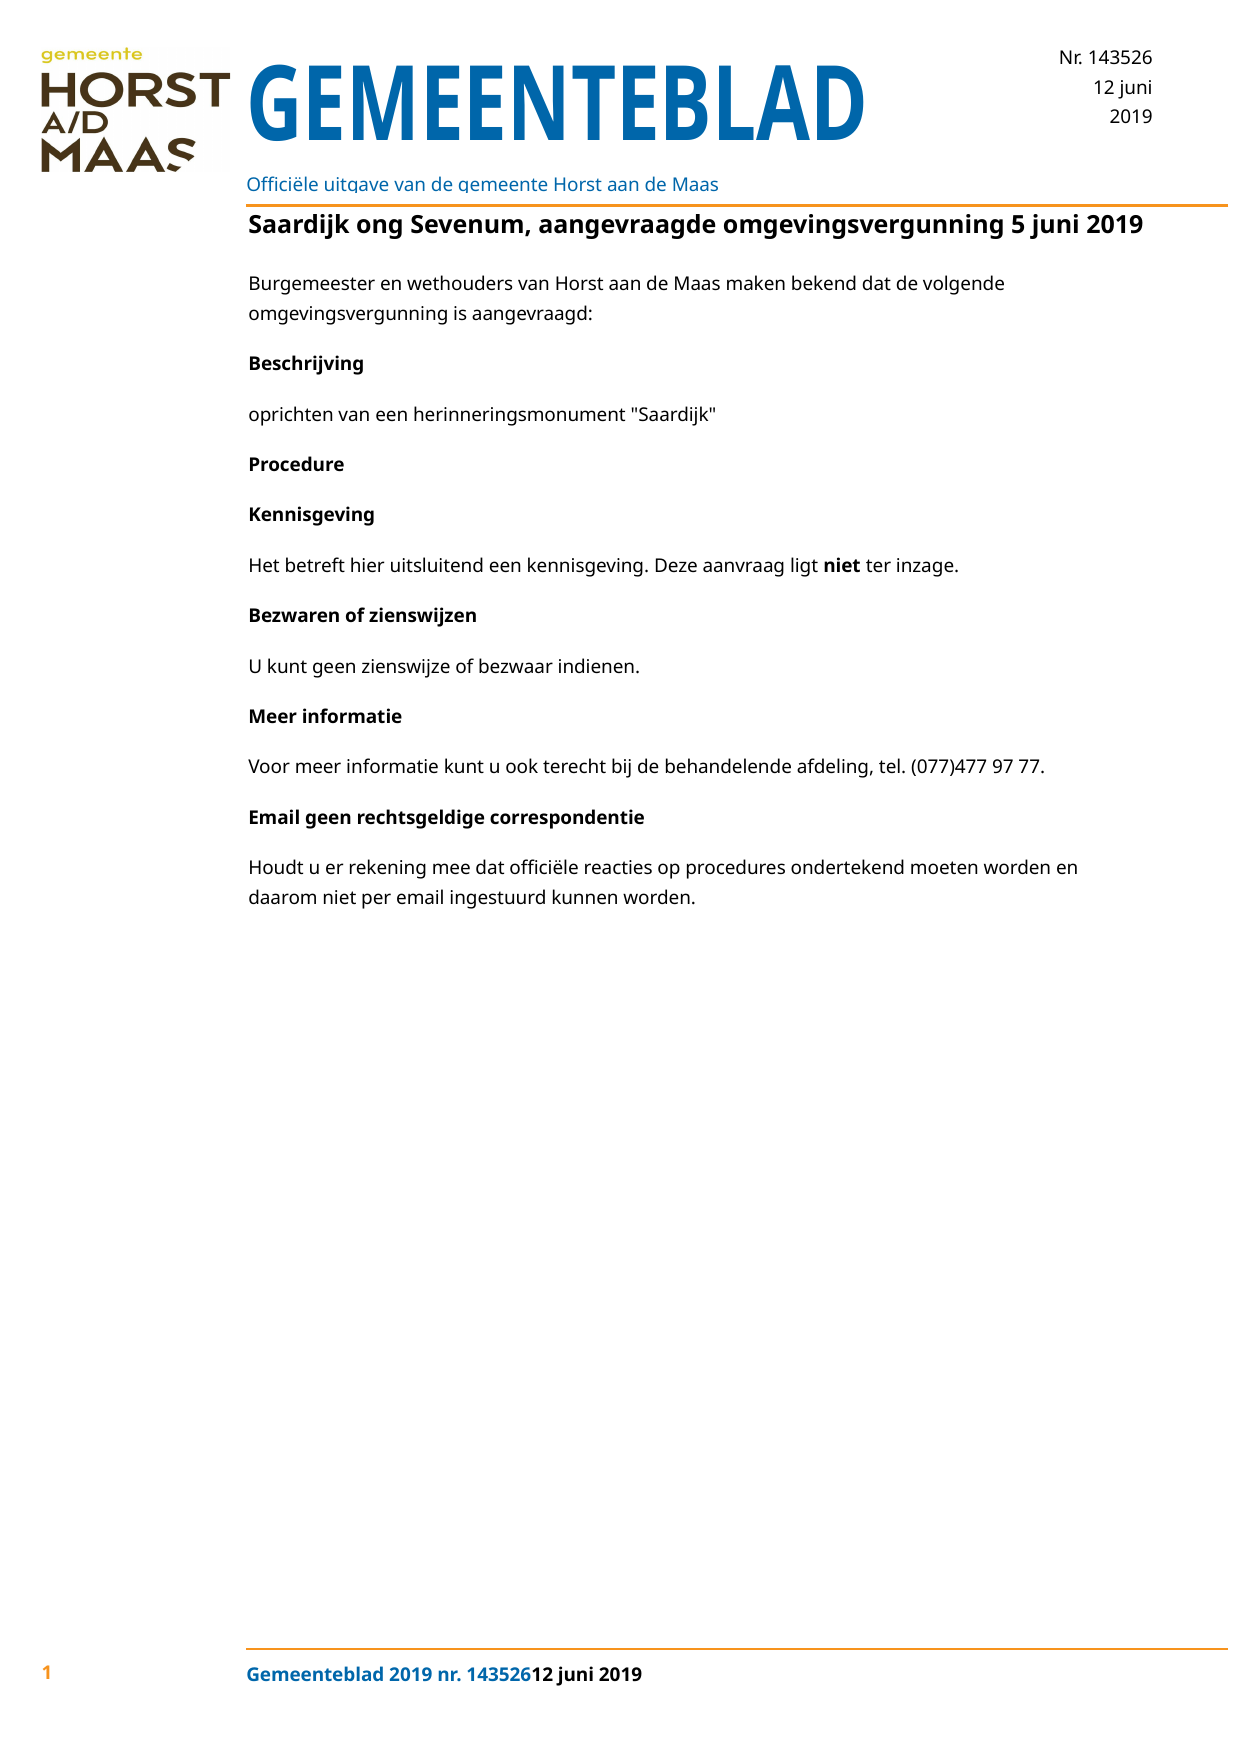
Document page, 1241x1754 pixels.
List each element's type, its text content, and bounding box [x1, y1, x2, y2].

text Saardijk ong Sevenum, aangevraagde omgevingsvergunning 5 juni 2019 [248, 207, 1152, 241]
text Houdt u er rekening mee dat officiële reacties op procedures ondertekend moeten worden en daarom niet per email ingestuurd kunnen worden. [248, 854, 1152, 910]
text Meer informatie [248, 703, 1152, 729]
text Procedure [248, 451, 1152, 477]
text Voor meer informatie kunt u ook terecht bij de behandelende afdeling, tel. (077)477 97 77. [248, 754, 1152, 779]
text Burgemeester en wethouders van Horst aan de Maas maken bekend dat de volgende omgevingsvergunning is aangevraagd: [248, 270, 1152, 326]
text Email geen rechtsgeldige correspondentie [248, 804, 1152, 830]
text Het betreft hier uitsluitend een kennisgeving. Deze aanvraag ligt niet ter inzage. [248, 552, 1152, 578]
text U kunt geen zienswijze of bezwaar indienen. [248, 653, 1152, 678]
text oprichten van een herinneringsmonument "Saardijk" [248, 401, 1152, 426]
text Kennisgeving [248, 502, 1152, 527]
picture [41, 47, 231, 172]
text Beschrijving [248, 350, 1152, 376]
text Bezwaren of zienswijzen [248, 602, 1152, 628]
